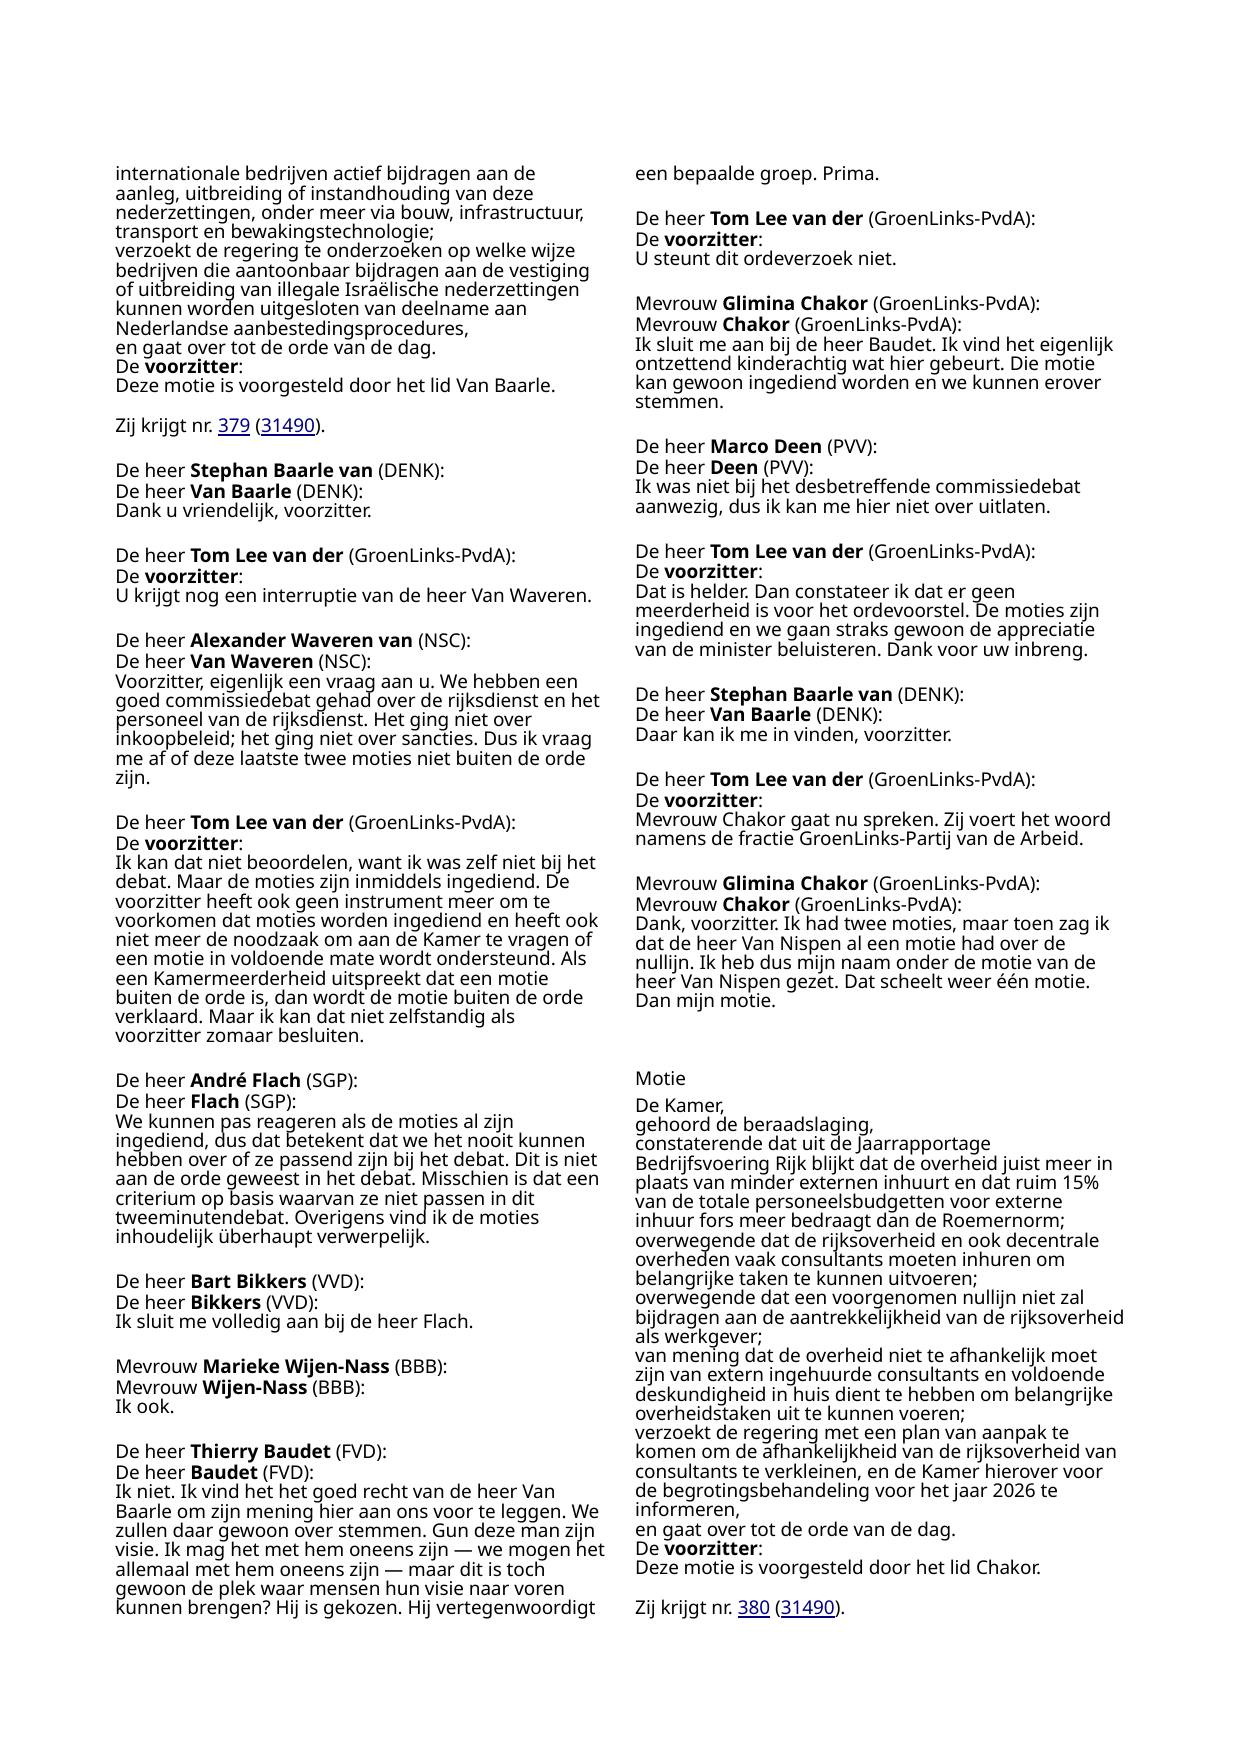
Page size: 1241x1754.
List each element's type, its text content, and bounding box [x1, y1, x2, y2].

text Ik sluit me volledig aan bij de heer Flach. [115, 1313, 605, 1333]
text internationale bedrijven actief bijdragen aan de aanleg, uitbreiding of instandhouding van deze nederzettingen, onder meer via bouw, infrastructuur, transport en bewakingstechnologie; [115, 165, 605, 242]
text overwegende dat een voorgenomen nullijn niet zal bijdragen aan de aantrekkelijkheid van de rijksoverheid als werkgever; [635, 1289, 1125, 1347]
text Ik was niet bij het desbetreffende commissiedebat aanwezig, dus ik kan me hier niet over uitlaten. [635, 478, 1125, 517]
text De heer Van Waveren (NSC): [115, 653, 605, 673]
text van mening dat de overheid niet te afhankelijk moet zijn van extern ingehuurde consultants en voldoende deskundigheid in huis dient te hebben om belangrijke overheidstaken uit te kunnen voeren; [635, 1347, 1125, 1424]
text De voorzitter: [635, 563, 1125, 583]
text De voorzitter: [635, 1540, 1125, 1559]
text Mevrouw Chakor (GroenLinks-PvdA): [635, 316, 1125, 336]
text verzoekt de regering te onderzoeken op welke wijze bedrijven die aantoonbaar bijdragen aan de vestiging of uitbreiding van illegale Israëlische nederzettingen kunnen worden uitgesloten van deelname aan Nederlandse aanbestedingsprocedures, [115, 242, 605, 339]
text De heer Tom Lee van der (GroenLinks-PvdA): [115, 809, 605, 835]
text Mevrouw Glimina Chakor (GroenLinks-PvdA): [635, 291, 1125, 316]
text constaterende dat uit de Jaarrapportage Bedrijfsvoering Rijk blijkt dat de overheid juist meer in plaats van minder externen inhuurt en dat ruim 15% van de totale personeelsbudgetten voor externe inhuur fors meer bedraagt dan de Roemernorm; [635, 1135, 1125, 1232]
text De voorzitter: [115, 358, 605, 377]
text Zij krijgt nr. 380 (31490). [635, 1599, 1125, 1618]
text verzoekt de regering met een plan van aanpak te komen om de afhankelijkheid van de rijksoverheid van consultants te verkleinen, en de Kamer hierover voor de begrotingsbehandeling voor het jaar 2026 te informeren, [635, 1424, 1125, 1521]
text De heer André Flach (SGP): [115, 1068, 605, 1093]
text De heer Flach (SGP): [115, 1093, 605, 1113]
text De heer Thierry Baudet (FVD): [115, 1438, 605, 1464]
text Dank u vriendelijk, voorzitter. [115, 502, 605, 522]
text Ik kan dat niet beoordelen, want ik was zelf niet bij het debat. Maar de moties zijn inmiddels ingediend. De voorzitter heeft ook geen instrument meer om te voorkomen dat moties worden ingediend en heeft ook niet meer de noodzaak om aan de Kamer te vragen of een motie in voldoende mate wordt ondersteund. Als een Kamermeerderheid uitspreekt dat een motie buiten de orde is, dan wordt de motie buiten de orde verklaard. Maar ik kan dat niet zelfstandig als voorzitter zomaar besluiten. [115, 854, 605, 1047]
text Mevrouw Wijen-Nass (BBB): [115, 1379, 605, 1398]
text De voorzitter: [115, 568, 605, 587]
text Ik sluit me aan bij de heer Baudet. Ik vind het eigenlijk ontzettend kinderachtig wat hier gebeurt. Die motie kan gewoon ingediend worden en we kunnen erover stemmen. [635, 336, 1125, 413]
text Voorzitter, eigenlijk een vraag aan u. We hebben een goed commissiedebat gehad over de rijksdienst en het personeel van de rijksdienst. Het ging niet over inkoopbeleid; het ging niet over sancties. Dus ik vraag me af of deze laatste twee moties niet buiten de orde zijn. [115, 673, 605, 788]
text Mevrouw Chakor (GroenLinks-PvdA): [635, 896, 1125, 915]
text De Kamer, [635, 1097, 1125, 1116]
text Ik ook. [115, 1398, 605, 1418]
text Mevrouw Chakor gaat nu spreken. Zij voert het woord namens de fractie GroenLinks-Partij van de Arbeid. [635, 811, 1125, 849]
text Mevrouw Glimina Chakor (GroenLinks-PvdA): [635, 870, 1125, 896]
text Deze motie is voorgesteld door het lid Chakor. [635, 1559, 1125, 1578]
text en gaat over tot de orde van de dag. [115, 339, 605, 358]
text We kunnen pas reageren als de moties al zijn ingediend, dus dat betekent dat we het nooit kunnen hebben over of ze passend zijn bij het debat. Dit is niet aan de orde geweest in het debat. Misschien is dat een criterium op basis waarvan ze niet passen in dit tweeminutendebat. Overigens vind ik de moties inhoudelijk überhaupt verwerpelijk. [115, 1113, 605, 1247]
text De heer Deen (PVV): [635, 459, 1125, 478]
text Daar kan ik me in vinden, voorzitter. [635, 726, 1125, 745]
text De heer Van Baarle (DENK): [635, 706, 1125, 726]
text overwegende dat de rijksoverheid en ook decentrale overheden vaak consultants moeten inhuren om belangrijke taken te kunnen uitvoeren; [635, 1232, 1125, 1289]
text De heer Stephan Baarle van (DENK): [115, 457, 605, 483]
text een bepaalde groep. Prima. [635, 165, 1125, 184]
text Deze motie is voorgesteld door het lid Van Baarle. [115, 377, 605, 397]
text U krijgt nog een interruptie van de heer Van Waveren. [115, 587, 605, 607]
text De heer Tom Lee van der (GroenLinks-PvdA): [635, 205, 1125, 231]
text Dank, voorzitter. Ik had twee moties, maar toen zag ik dat de heer Van Nispen al een motie had over de nullijn. Ik heb dus mijn naam onder de motie van de heer Van Nispen gezet. Dat scheelt weer één motie. Dan mijn motie. [635, 915, 1125, 1012]
text Motie [635, 1065, 1125, 1091]
text Mevrouw Marieke Wijen-Nass (BBB): [115, 1353, 605, 1379]
text De heer Stephan Baarle van (DENK): [635, 681, 1125, 706]
text Zij krijgt nr. 379 (31490). [115, 417, 605, 437]
text gehoord de beraadslaging, [635, 1116, 1125, 1135]
text en gaat over tot de orde van de dag. [635, 1521, 1125, 1540]
text De voorzitter: [635, 231, 1125, 250]
text Ik niet. Ik vind het het goed recht van de heer Van Baarle om zijn mening hier aan ons voor te leggen. We zullen daar gewoon over stemmen. Gun deze man zijn visie. Ik mag het met hem oneens zijn — we mogen het allemaal met hem oneens zijn — maar dit is toch gewoon de plek waar mensen hun visie naar voren kunnen brengen? Hij is gekozen. Hij vertegenwoordigt [115, 1483, 605, 1618]
text De heer Van Baarle (DENK): [115, 483, 605, 502]
text De voorzitter: [115, 835, 605, 854]
text Dat is helder. Dan constateer ik dat er geen meerderheid is voor het ordevoorstel. De moties zijn ingediend en we gaan straks gewoon de appreciatie van de minister beluisteren. Dank voor uw inbreng. [635, 583, 1125, 660]
text De heer Tom Lee van der (GroenLinks-PvdA): [635, 766, 1125, 792]
text De heer Tom Lee van der (GroenLinks-PvdA): [635, 538, 1125, 563]
text U steunt dit ordeverzoek niet. [635, 250, 1125, 270]
text De heer Bart Bikkers (VVD): [115, 1268, 605, 1294]
text De voorzitter: [635, 792, 1125, 811]
text De heer Alexander Waveren van (NSC): [115, 628, 605, 653]
text De heer Bikkers (VVD): [115, 1294, 605, 1313]
text De heer Tom Lee van der (GroenLinks-PvdA): [115, 542, 605, 568]
text De heer Marco Deen (PVV): [635, 433, 1125, 459]
text De heer Baudet (FVD): [115, 1464, 605, 1483]
